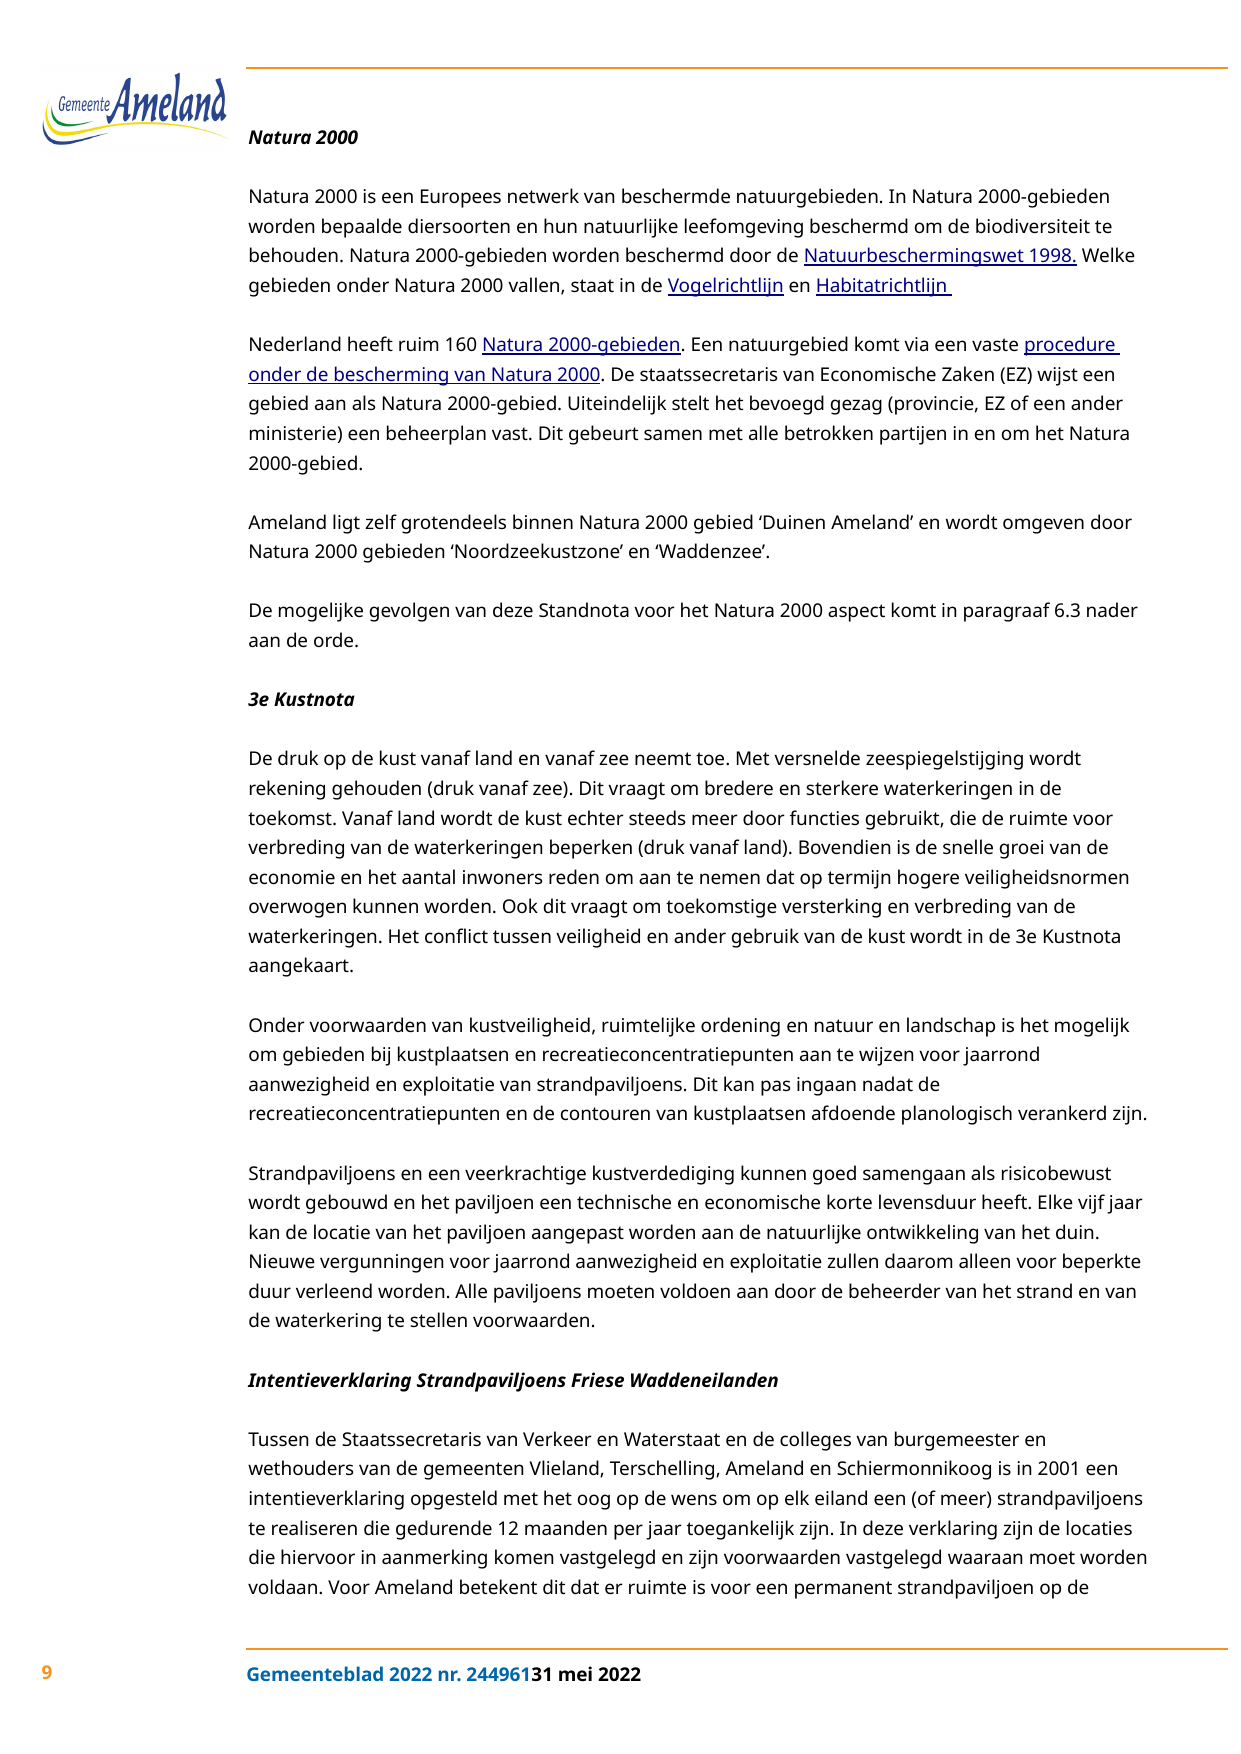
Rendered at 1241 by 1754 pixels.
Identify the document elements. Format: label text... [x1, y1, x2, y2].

text Natura 2000 is een Europees netwerk van beschermde natuurgebieden. In Natura 2000-gebieden worden bepaalde diersoorten en hun natuurlijke leefomgeving beschermd om de biodiversiteit te behouden. Natura 2000-gebieden worden beschermd door de Natuurbeschermingswet 1998. Welke gebieden onder Natura 2000 vallen, staat in de Vogelrichtlijn en Habitatrichtlijn [248, 183, 1152, 298]
picture [41, 47, 231, 172]
text Ameland ligt zelf grotendeels binnen Natura 2000 gebied ‘Duinen Ameland’ en wordt omgeven door Natura 2000 gebieden ‘Noordzeekustzone’ en ‘Waddenzee’. [248, 509, 1152, 564]
text Strandpaviljoens en een veerkrachtige kustverdediging kunnen goed samengaan als risicobewust wordt gebouwd en het paviljoen een technische en economische korte levensduur heeft. Elke vijf jaar kan de locatie van het paviljoen aangepast worden aan de natuurlijke ontwikkeling van het duin. Nieuwe vergunningen voor jaarrond aanwezigheid en exploitatie zullen daarom alleen voor beperkte duur verleend worden. Alle paviljoens moeten voldoen aan door de beheerder van het strand en van de waterkering te stellen voorwaarden. [248, 1160, 1152, 1333]
text Tussen de Staatssecretaris van Verkeer en Waterstaat en de colleges van burgemeester en wethouders van de gemeenten Vlieland, Terschelling, Ameland en Schiermonnikoog is in 2001 een intentieverklaring opgesteld met het oog op de wens om op elk eiland een (of meer) strandpaviljoens te realiseren die gedurende 12 maanden per jaar toegankelijk zijn. In deze verklaring zijn de locaties die hiervoor in aanmerking komen vastgelegd en zijn voorwaarden vastgelegd waaraan moet worden voldaan. Voor Ameland betekent dit dat er ruimte is voor een permanent strandpaviljoen op de [248, 1426, 1152, 1600]
text De mogelijke gevolgen van deze Standnota voor het Natura 2000 aspect komt in paragraaf 6.3 nader aan de orde. [248, 598, 1152, 653]
text Natura 2000 [248, 124, 1152, 150]
text 3e Kustnota [248, 686, 1152, 712]
text Intentieverklaring Strandpaviljoens Friese Waddeneilanden [248, 1367, 1152, 1393]
text Onder voorwaarden van kustveiligheid, ruimtelijke ordening en natuur en landschap is het mogelijk om gebieden bij kustplaatsen en recreatieconcentratiepunten aan te wijzen voor jaarrond aanwezigheid en exploitatie van strandpaviljoens. Dit kan pas ingaan nadat de recreatieconcentratiepunten en de contouren van kustplaatsen afdoende planologisch verankerd zijn. [248, 1012, 1152, 1126]
text Nederland heeft ruim 160 Natura 2000-gebieden. Een natuurgebied komt via een vaste procedure onder de bescherming van Natura 2000. De staatssecretaris van Economische Zaken (EZ) wijst een gebied aan als Natura 2000-gebied. Uiteindelijk stelt het bevoegd gezag (provincie, EZ of een ander ministerie) een beheerplan vast. Dit gebeurt samen met alle betrokken partijen in en om het Natura 2000-gebied. [248, 331, 1152, 476]
text De druk op de kust vanaf land en vanaf zee neemt toe. Met versnelde zeespiegelstijging wordt rekening gehouden (druk vanaf zee). Dit vraagt om bredere en sterkere waterkeringen in de toekomst. Vanaf land wordt de kust echter steeds meer door functies gebruikt, die de ruimte voor verbreding van de waterkeringen beperken (druk vanaf land). Bovendien is de snelle groei van de economie en het aantal inwoners reden om aan te nemen dat op termijn hogere veiligheidsnormen overwogen kunnen worden. Ook dit vraagt om toekomstige versterking en verbreding van de waterkeringen. Het conflict tussen veiligheid en ander gebruik van de kust wordt in de 3e Kustnota aangekaart. [248, 746, 1152, 978]
